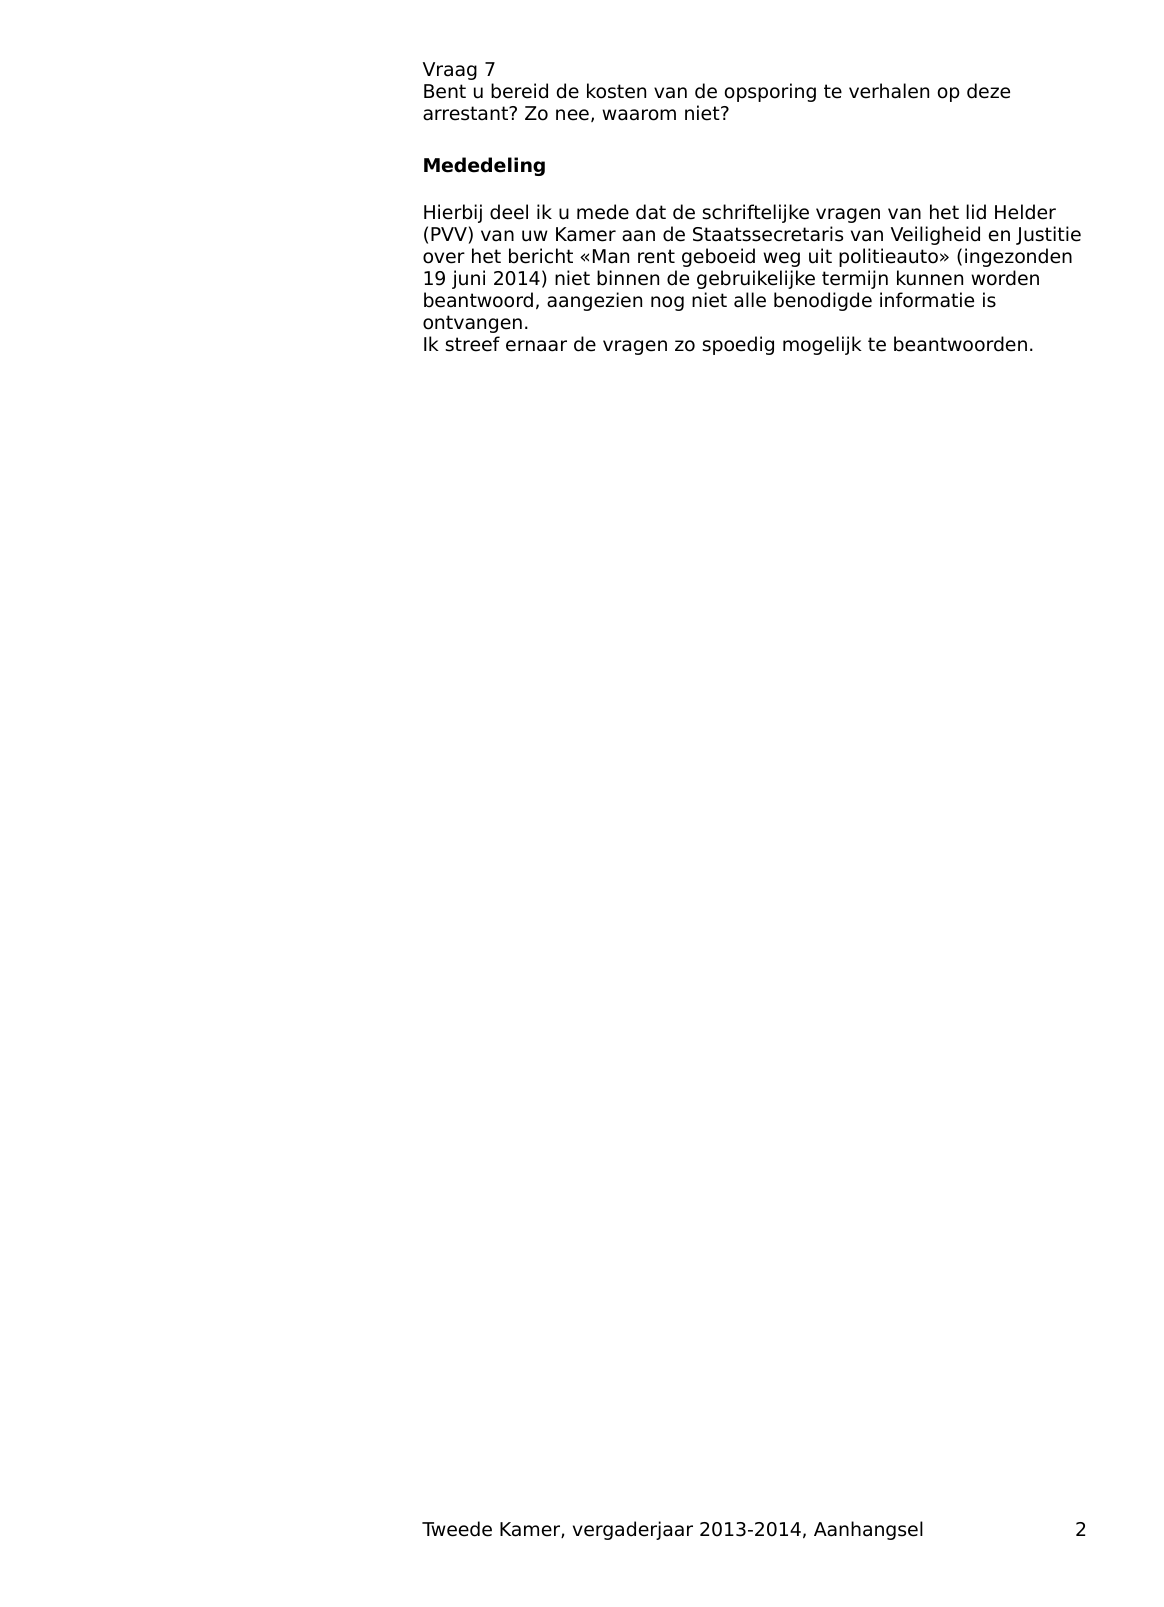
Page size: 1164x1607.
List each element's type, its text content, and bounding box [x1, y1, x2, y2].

text Hierbij deel ik u mede dat de schriftelijke vragen van het lid Helder (PVV) van uw Kamer aan de Staatssecretaris van Veiligheid en Justitie over het bericht «Man rent geboeid weg uit politieauto» (ingezonden 19 juni 2014) niet binnen de gebruikelijke termijn kunnen worden beantwoord, aangezien nog niet alle benodigde informatie is ontvangen. [422, 202, 1087, 334]
subtitle Mededeling [422, 155, 1087, 177]
text Vraag 7 [422, 59, 1087, 81]
text Ik streef ernaar de vragen zo spoedig mogelijk te beantwoorden. [422, 334, 1087, 356]
text Bent u bereid de kosten van de opsporing te verhalen op deze arrestant? Zo nee, waarom niet? [422, 81, 1087, 125]
